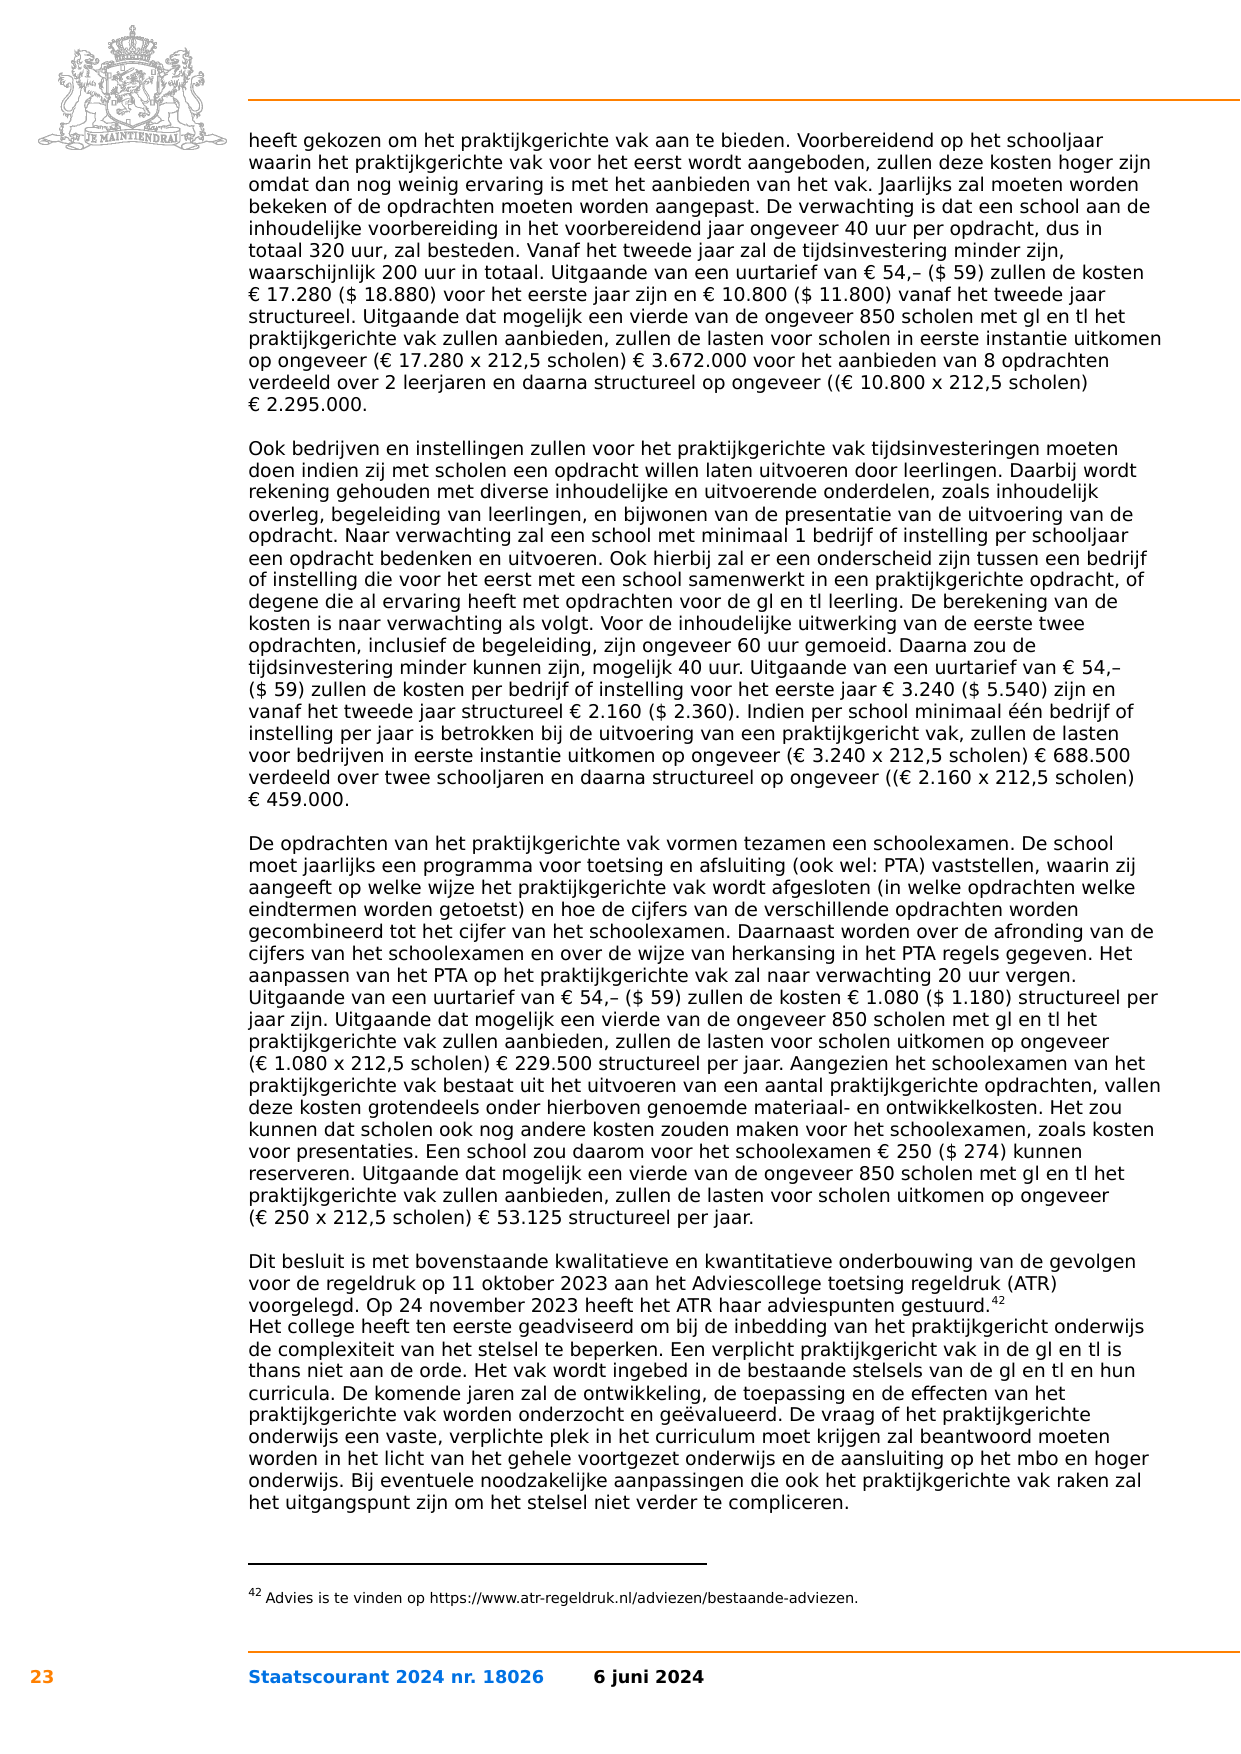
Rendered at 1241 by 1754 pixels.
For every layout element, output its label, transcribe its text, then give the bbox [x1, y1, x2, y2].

text Het college heeft ten eerste geadviseerd om bij de inbedding van het praktijkgericht onderwijs de complexiteit van het stelsel te beperken. Een verplicht praktijkgericht vak in de gl en tl is thans niet aan de orde. Het vak wordt ingebed in de bestaande stelsels van de gl en tl en hun curricula. De komende jaren zal de ontwikkeling, de toepassing en de effecten van het praktijkgerichte vak worden onderzocht en geëvalueerd. De vraag of het praktijkgerichte onderwijs een vaste, verplichte plek in het curriculum moet krijgen zal beantwoord moeten worden in het licht van het gehele voortgezet onderwijs en de aansluiting op het mbo en hoger onderwijs. Bij eventuele noodzakelijke aanpassingen die ook het praktijkgerichte vak raken zal het uitgangspunt zijn om het stelsel niet verder te compliceren. [248, 1316, 1163, 1514]
text Ook bedrijven en instellingen zullen voor het praktijkgerichte vak tijdsinvesteringen moeten doen indien zij met scholen een opdracht willen laten uitvoeren door leerlingen. Daarbij wordt rekening gehouden met diverse inhoudelijke en uitvoerende onderdelen, zoals inhoudelijk overleg, begeleiding van leerlingen, en bijwonen van de presentatie van de uitvoering van de opdracht. Naar verwachting zal een school met minimaal 1 bedrijf of instelling per schooljaar een opdracht bedenken en uitvoeren. Ook hierbij zal er een onderscheid zijn tussen een bedrijf of instelling die voor het eerst met een school samenwerkt in een praktijkgerichte opdracht, of degene die al ervaring heeft met opdrachten voor de gl en tl leerling. De berekening van de kosten is naar verwachting als volgt. Voor de inhoudelijke uitwerking van de eerste twee opdrachten, inclusief de begeleiding, zijn ongeveer 60 uur gemoeid. Daarna zou de tijdsinvestering minder kunnen zijn, mogelijk 40 uur. Uitgaande van een uurtarief van € 54,– ($ 59) zullen de kosten per bedrijf of instelling voor het eerste jaar € 3.240 ($ 5.540) zijn en vanaf het tweede jaar structureel € 2.160 ($ 2.360). Indien per school minimaal één bedrijf of instelling per jaar is betrokken bij de uitvoering van een praktijkgericht vak, zullen de lasten voor bedrijven in eerste instantie uitkomen op ongeveer (€ 3.240 x 212,5 scholen) € 688.500 verdeeld over twee schooljaren en daarna structureel op ongeveer ((€ 2.160 x 212,5 scholen) € 459.000. [248, 437, 1163, 811]
text Advies is te vinden op https://www.atr-regeldruk.nl/adviezen/bestaande-adviezen. [248, 1586, 1163, 1608]
text heeft gekozen om het praktijkgerichte vak aan te bieden. Voorbereidend op het schooljaar waarin het praktijkgerichte vak voor het eerst wordt aangeboden, zullen deze kosten hoger zijn omdat dan nog weinig ervaring is met het aanbieden van het vak. Jaarlijks zal moeten worden bekeken of de opdrachten moeten worden aangepast. De verwachting is dat een school aan de inhoudelijke voorbereiding in het voorbereidend jaar ongeveer 40 uur per opdracht, dus in totaal 320 uur, zal besteden. Vanaf het tweede jaar zal de tijdsinvestering minder zijn, waarschijnlijk 200 uur in totaal. Uitgaande van een uurtarief van € 54,– ($ 59) zullen de kosten € 17.280 ($ 18.880) voor het eerste jaar zijn en € 10.800 ($ 11.800) vanaf het tweede jaar structureel. Uitgaande dat mogelijk een vierde van de ongeveer 850 scholen met gl en tl het praktijkgerichte vak zullen aanbieden, zullen de lasten voor scholen in eerste instantie uitkomen op ongeveer (€ 17.280 x 212,5 scholen) € 3.672.000 voor het aanbieden van 8 opdrachten verdeeld over 2 leerjaren en daarna structureel op ongeveer ((€ 10.800 x 212,5 scholen) € 2.295.000. [248, 130, 1163, 416]
text Dit besluit is met bovenstaande kwalitatieve en kwantitatieve onderbouwing van de gevolgen voor de regeldruk op 11 oktober 2023 aan het Adviescollege toetsing regeldruk (ATR) voorgelegd. Op 24 november 2023 heeft het ATR haar adviespunten gestuurd. [248, 1251, 1163, 1316]
text De opdrachten van het praktijkgerichte vak vormen tezamen een schoolexamen. De school moet jaarlijks een programma voor toetsing en afsluiting (ook wel: PTA) vaststellen, waarin zij aangeeft op welke wijze het praktijkgerichte vak wordt afgesloten (in welke opdrachten welke eindtermen worden getoetst) en hoe de cijfers van de verschillende opdrachten worden gecombineerd tot het cijfer van het schoolexamen. Daarnaast worden over de afronding van de cijfers van het schoolexamen en over de wijze van herkansing in het PTA regels gegeven. Het aanpassen van het PTA op het praktijkgerichte vak zal naar verwachting 20 uur vergen. Uitgaande van een uurtarief van € 54,– ($ 59) zullen de kosten € 1.080 ($ 1.180) structureel per jaar zijn. Uitgaande dat mogelijk een vierde van de ongeveer 850 scholen met gl en tl het praktijkgerichte vak zullen aanbieden, zullen de lasten voor scholen uitkomen op ongeveer (€ 1.080 x 212,5 scholen) € 229.500 structureel per jaar. Aangezien het schoolexamen van het praktijkgerichte vak bestaat uit het uitvoeren van een aantal praktijkgerichte opdrachten, vallen deze kosten grotendeels onder hierboven genoemde materiaal- en ontwikkelkosten. Het zou kunnen dat scholen ook nog andere kosten zouden maken voor het schoolexamen, zoals kosten voor presentaties. Een school zou daarom voor het schoolexamen € 250 ($ 274) kunnen reserveren. Uitgaande dat mogelijk een vierde van de ongeveer 850 scholen met gl en tl het praktijkgerichte vak zullen aanbieden, zullen de lasten voor scholen uitkomen op ongeveer (€ 250 x 212,5 scholen) € 53.125 structureel per jaar. [248, 833, 1163, 1229]
picture [38, 25, 227, 150]
